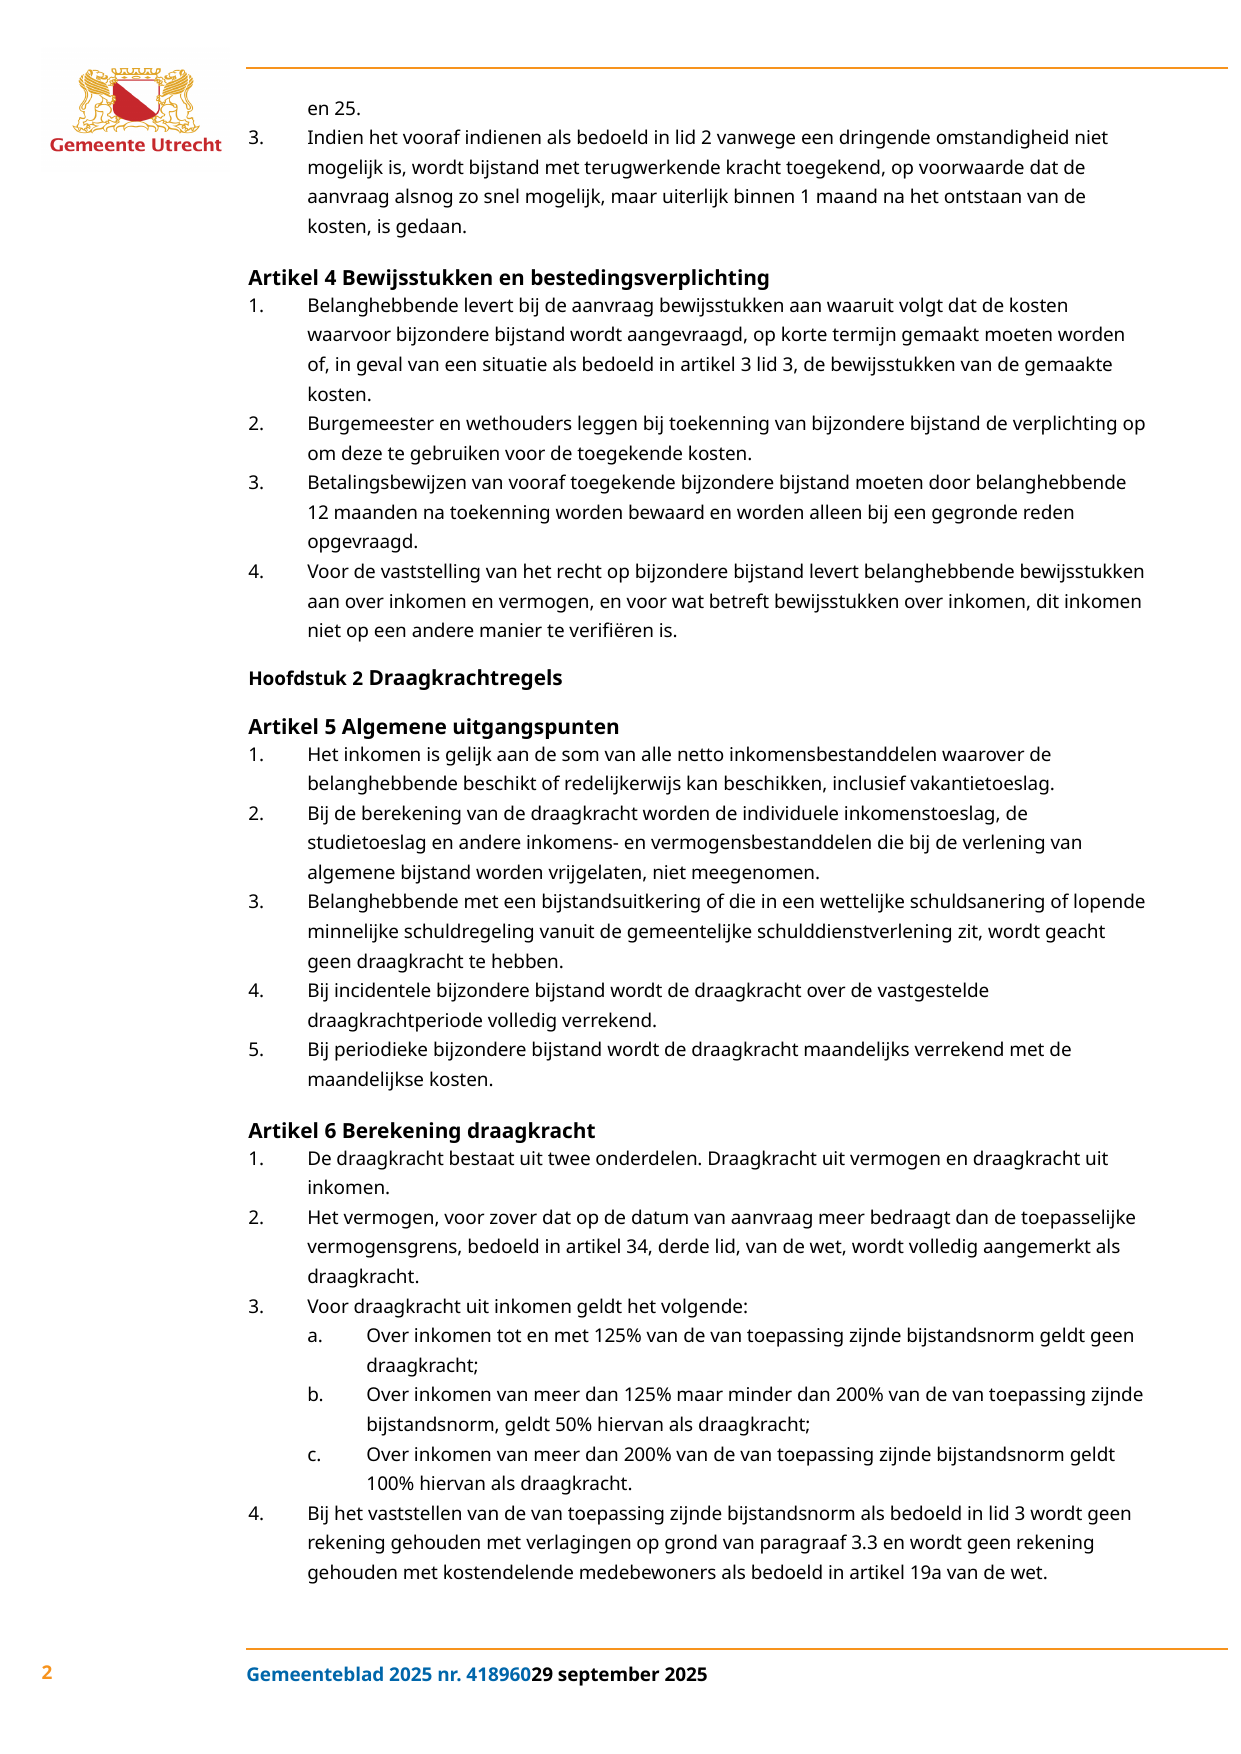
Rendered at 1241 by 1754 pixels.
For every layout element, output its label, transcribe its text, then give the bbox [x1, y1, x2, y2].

list Belanghebbende met een bijstandsuitkering of die in een wettelijke schuldsanering of lopende minnelijke schuldregeling vanuit de gemeentelijke schulddienstverlening zit, wordt geacht geen draagkracht te hebben. [248, 889, 1152, 973]
list Het vermogen, voor zover dat op de datum van aanvraag meer bedraagt dan de toepasselijke vermogensgrens, bedoeld in artikel 34, derde lid, van de wet, wordt volledig aangemerkt als draagkracht. [248, 1204, 1152, 1289]
picture [41, 47, 231, 172]
list Voor de vaststelling van het recht op bijzondere bijstand levert belanghebbende bewijsstukken aan over inkomen en vermogen, en voor wat betreft bewijsstukken over inkomen, dit inkomen niet op een andere manier te verifiëren is. [248, 558, 1152, 643]
list Over inkomen van meer dan 125% maar minder dan 200% van de van toepassing zijnde bijstandsnorm, geldt 50% hiervan als draagkracht; [307, 1382, 1152, 1437]
list en 25. [248, 95, 1152, 121]
text Hoofdstuk 2 Draagkrachtregels [248, 663, 1152, 691]
text Artikel 5 Algemene uitgangspunten [248, 712, 1152, 741]
list De draagkracht bestaat uit twee onderdelen. Draagkracht uit vermogen en draagkracht uit inkomen. [248, 1145, 1152, 1200]
list Over inkomen tot en met 125% van de van toepassing zijnde bijstandsnorm geldt geen draagkracht; [307, 1322, 1152, 1378]
list Burgemeester en wethouders leggen bij toekenning van bijzondere bijstand de verplichting op om deze te gebruiken voor de toegekende kosten. [248, 410, 1152, 466]
list Bij incidentele bijzondere bijstand wordt de draagkracht over de vastgestelde draagkrachtperiode volledig verrekend. [248, 977, 1152, 1033]
list Het inkomen is gelijk aan de som van alle netto inkomensbestanddelen waarover de belanghebbende beschikt of redelijkerwijs kan beschikken, inclusief vakantietoeslag. [248, 741, 1152, 796]
list Bij het vaststellen van de van toepassing zijnde bijstandsnorm als bedoeld in lid 3 wordt geen rekening gehouden met verlagingen op grond van paragraaf 3.3 en wordt geen rekening gehouden met kostendelende medebewoners als bedoeld in artikel 19a van de wet. [248, 1500, 1152, 1585]
list Betalingsbewijzen van vooraf toegekende bijzondere bijstand moeten door belanghebbende 12 maanden na toekenning worden bewaard en worden alleen bij een gegronde reden opgevraagd. [248, 469, 1152, 554]
list Over inkomen van meer dan 200% van de van toepassing zijnde bijstandsnorm geldt 100% hiervan als draagkracht. [307, 1441, 1152, 1496]
list Bij de berekening van de draagkracht worden de individuele inkomenstoeslag, de studietoeslag en andere inkomens- en vermogensbestanddelen die bij de verlening van algemene bijstand worden vrijgelaten, niet meegenomen. [248, 800, 1152, 885]
list Voor draagkracht uit inkomen geldt het volgende: [248, 1293, 1152, 1319]
list Bij periodieke bijzondere bijstand wordt de draagkracht maandelijks verrekend met de maandelijkse kosten. [248, 1037, 1152, 1092]
text Artikel 6 Berekening draagkracht [248, 1117, 1152, 1145]
list Indien het vooraf indienen als bedoeld in lid 2 vanwege een dringende omstandigheid niet mogelijk is, wordt bijstand met terugwerkende kracht toegekend, op voorwaarde dat de aanvraag alsnog zo snel mogelijk, maar uiterlijk binnen 1 maand na het ontstaan van de kosten, is gedaan. [248, 124, 1152, 239]
text Artikel 4 Bewijsstukken en bestedingsverplichting [248, 263, 1152, 292]
list Belanghebbende levert bij de aanvraag bewijsstukken aan waaruit volgt dat de kosten waarvoor bijzondere bijstand wordt aangevraagd, op korte termijn gemaakt moeten worden of, in geval van een situatie als bedoeld in artikel 3 lid 3, de bewijsstukken van de gemaakte kosten. [248, 292, 1152, 406]
